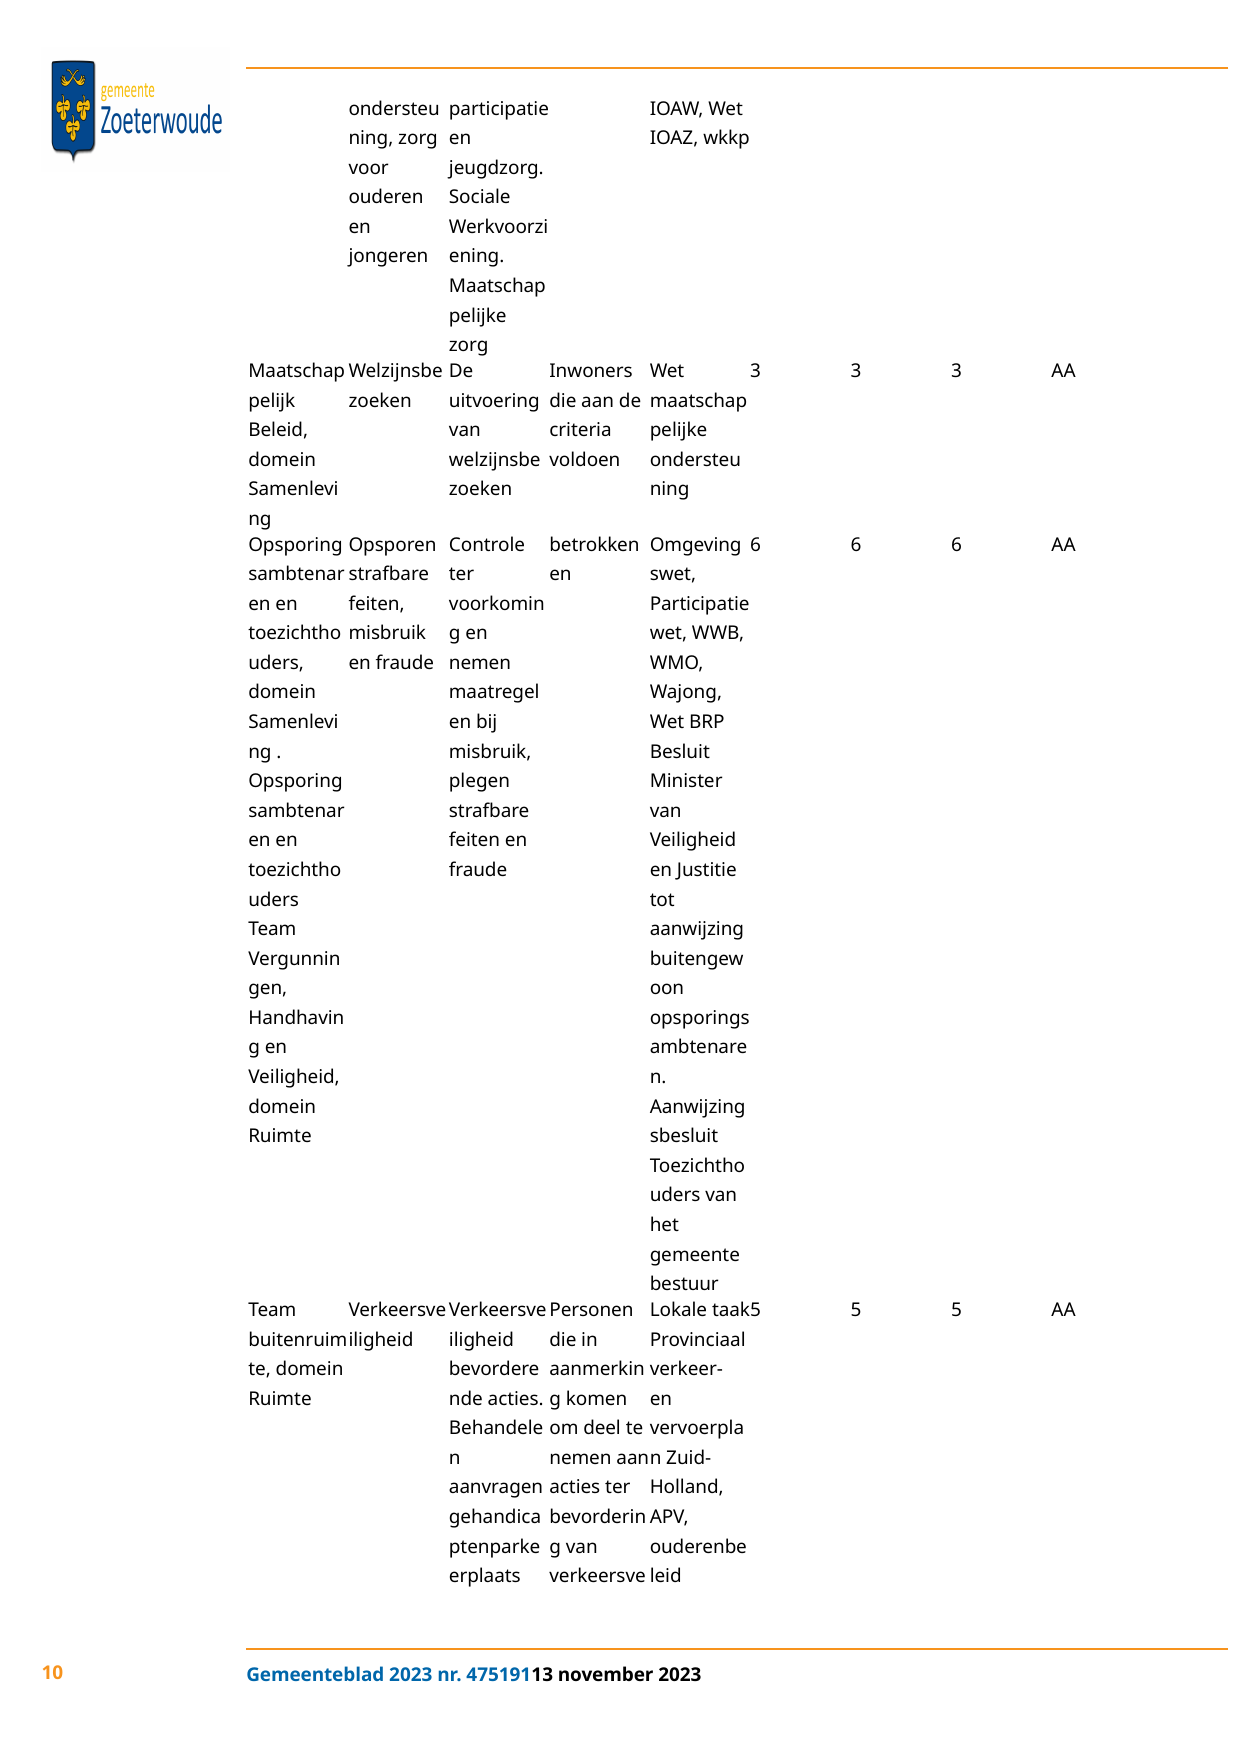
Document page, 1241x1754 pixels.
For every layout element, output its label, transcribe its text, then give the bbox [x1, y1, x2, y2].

table_cell 6 [850, 531, 951, 1296]
table_cell Opsporingsambtenaren en toezichthouders, domein Samenleving . Opsporingsambtenaren en toezichthouders Team Vergunningen, Handhaving en Veiligheid, domein Ruimte [248, 531, 348, 1296]
table_cell Team buitenruimte, domein Ruimte [248, 1296, 348, 1588]
table_cell IOAW, Wet IOAZ, wkkp [650, 95, 750, 357]
table_cell [549, 95, 649, 357]
table_cell Opsporen strafbare feiten, misbruik en fraude [348, 531, 449, 1296]
table_cell ondersteuning, zorg voor ouderen en jongeren [348, 95, 449, 357]
table_cell 6 [750, 531, 850, 1296]
table_cell Welzijnsbezoeken [348, 357, 449, 531]
table_cell 5 [750, 1296, 850, 1588]
table_cell AA [1051, 357, 1152, 531]
table_cell De uitvoering van welzijnsbezoeken [449, 357, 549, 531]
table_cell 5 [850, 1296, 951, 1588]
table_cell AA [1051, 1296, 1152, 1588]
table_cell 6 [951, 531, 1051, 1296]
table_cell [1051, 95, 1152, 357]
table_cell Lokale taak Provinciaal verkeer- en vervoerplan Zuid-Holland, APV, ouderenbeleid [650, 1296, 750, 1588]
table_cell Verkeersveiligheid [348, 1296, 449, 1588]
table_cell [248, 95, 348, 357]
table_cell Omgevingswet, Participatiewet, WWB, WMO, Wajong, Wet BRP Besluit Minister van Veiligheid en Justitie tot aanwijzing buitengewoon opsporingsambtenaren. Aanwijzingsbesluit Toezichthouders van het gemeentebestuur [650, 531, 750, 1296]
table_cell [850, 95, 951, 357]
table_cell betrokkenen [549, 531, 649, 1296]
picture [41, 47, 231, 172]
table_cell Personen die in aanmerking komen om deel te nemen aan acties ter bevordering van verkeersve [549, 1296, 649, 1588]
table_cell AA [1051, 531, 1152, 1296]
table_cell Controle ter voorkoming en nemen maatregelen bij misbruik, plegen strafbare feiten en fraude [449, 531, 549, 1296]
table_cell participatie en jeugdzorg. Sociale Werkvoorziening. Maatschappelijke zorg [449, 95, 549, 357]
table_cell 3 [750, 357, 850, 531]
table_cell 3 [850, 357, 951, 531]
table_cell [750, 95, 850, 357]
table_cell 3 [951, 357, 1051, 531]
table_cell Verkeersveiligheid bevorderende acties. Behandelen aanvragen gehandicaptenparkeerplaats [449, 1296, 549, 1588]
table_cell 5 [951, 1296, 1051, 1588]
table_cell [951, 95, 1051, 357]
table_cell Wet maatschappelijke ondersteuning [650, 357, 750, 531]
table_cell Inwoners die aan de criteria voldoen [549, 357, 649, 531]
table_cell Maatschappelijk Beleid, domein Samenleving [248, 357, 348, 531]
